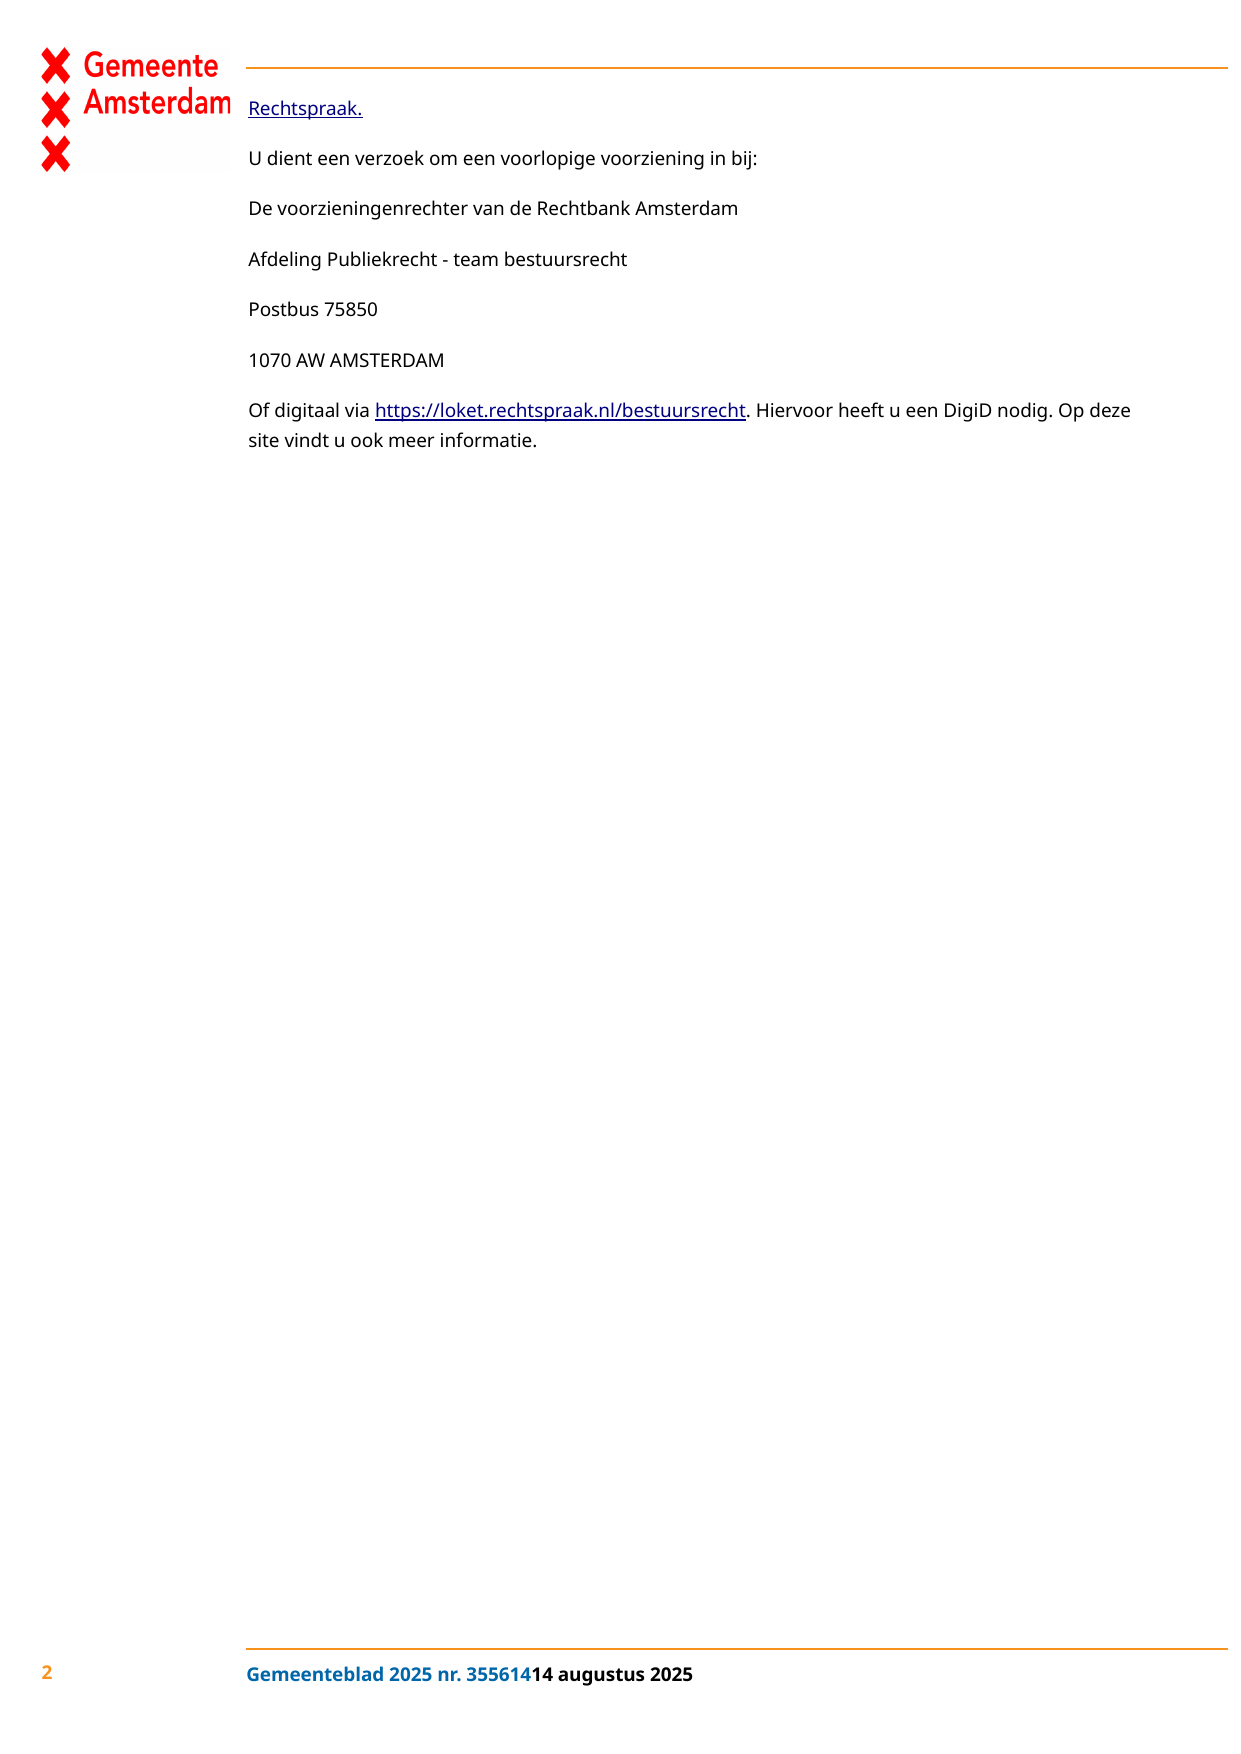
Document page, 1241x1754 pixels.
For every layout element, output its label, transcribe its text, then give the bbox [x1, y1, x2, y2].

text Afdeling Publiekrecht - team bestuursrecht [248, 246, 1152, 272]
text De voorzieningenrechter van de Rechtbank Amsterdam [248, 196, 1152, 221]
text U dient een verzoek om een voorlopige voorziening in bij: [248, 145, 1152, 171]
text 1070 AW AMSTERDAM [248, 347, 1152, 373]
text Rechtspraak. [248, 95, 1152, 121]
text Of digitaal via https://loket.rechtspraak.nl/bestuursrecht. Hiervoor heeft u een DigiD nodig. Op deze site vindt u ook meer informatie. [248, 397, 1152, 453]
picture [41, 47, 231, 172]
text Postbus 75850 [248, 296, 1152, 322]
